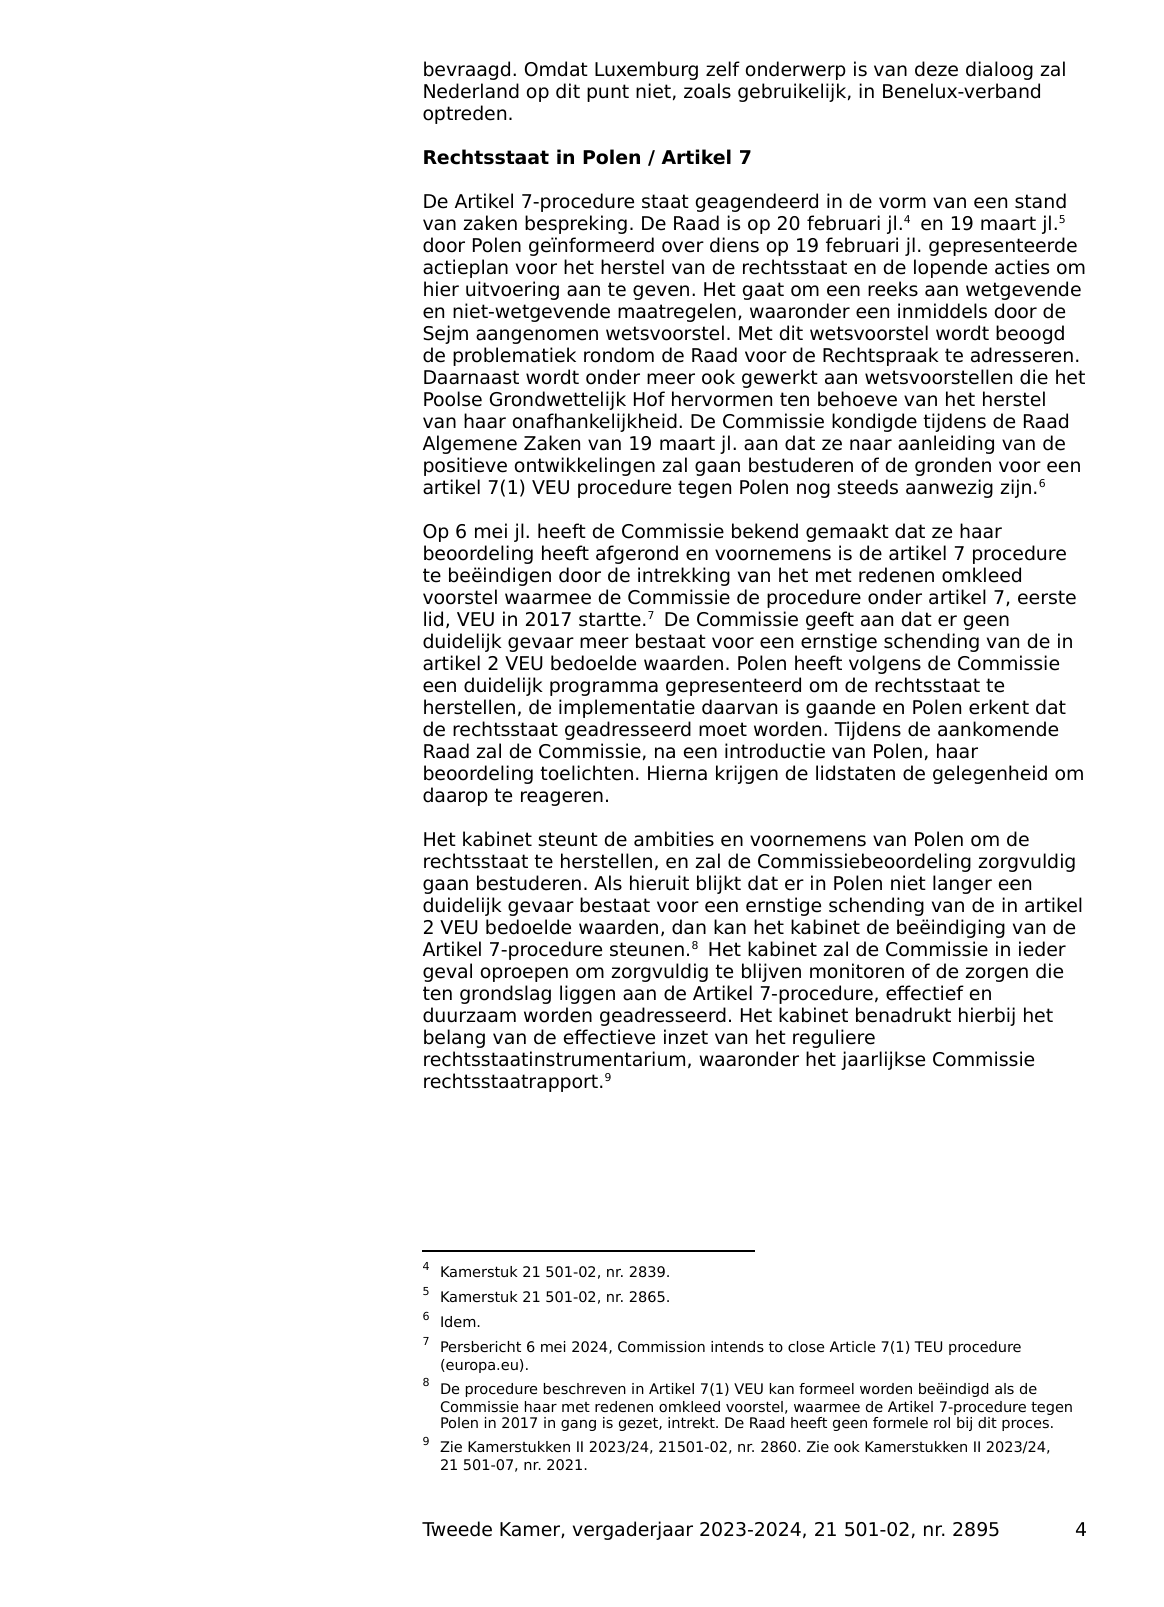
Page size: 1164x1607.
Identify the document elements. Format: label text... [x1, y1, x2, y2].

text Het kabinet steunt de ambities en voornemens van Polen om de rechtsstaat te herstellen, en zal de Commissiebeoordeling zorgvuldig gaan bestuderen. Als hieruit blijkt dat er in Polen niet langer een duidelijk gevaar bestaat voor een ernstige schending van de in artikel 2 VEU bedoelde waarden, dan kan het kabinet de beëindiging van de Artikel 7-procedure steunen. Het kabinet zal de Commissie in ieder geval oproepen om zorgvuldig te blijven monitoren of de zorgen die ten grondslag liggen aan de Artikel 7-procedure, effectief en duurzaam worden geadresseerd. Het kabinet benadrukt hierbij het belang van de effectieve inzet van het reguliere rechtsstaatinstrumentarium, waaronder het jaarlijkse Commissie rechtsstaatrapport. [422, 829, 1087, 1093]
text Idem. [422, 1310, 1087, 1332]
text Kamerstuk 21 501-02, nr. 2865. [422, 1285, 1087, 1307]
text De procedure beschreven in Artikel 7(1) VEU kan formeel worden beëindigd als de Commissie haar met redenen omkleed voorstel, waarmee de Artikel 7-procedure tegen Polen in 2017 in gang is gezet, intrekt. De Raad heeft geen formele rol bij dit proces. [422, 1377, 1087, 1432]
text Zie Kamerstukken II 2023/24, 21501-02, nr. 2860. Zie ook Kamerstukken II 2023/24, 21 501-07, nr. 2021. [422, 1435, 1087, 1474]
text Kamerstuk 21 501-02, nr. 2839. [422, 1260, 1087, 1282]
text Op 6 mei jl. heeft de Commissie bekend gemaakt dat ze haar beoordeling heeft afgerond en voornemens is de artikel 7 procedure te beëindigen door de intrekking van het met redenen omkleed voorstel waarmee de Commissie de procedure onder artikel 7, eerste lid, VEU in 2017 startte. De Commissie geeft aan dat er geen duidelijk gevaar meer bestaat voor een ernstige schending van de in artikel 2 VEU bedoelde waarden. Polen heeft volgens de Commissie een duidelijk programma gepresenteerd om de rechtsstaat te herstellen, de implementatie daarvan is gaande en Polen erkent dat de rechtsstaat geadresseerd moet worden. Tijdens de aankomende Raad zal de Commissie, na een introductie van Polen, haar beoordeling toelichten. Hierna krijgen de lidstaten de gelegenheid om daarop te reageren. [422, 521, 1087, 807]
text bevraagd. Omdat Luxemburg zelf onderwerp is van deze dialoog zal Nederland op dit punt niet, zoals gebruikelijk, in Benelux-verband optreden. [422, 59, 1087, 125]
text De Artikel 7-procedure staat geagendeerd in de vorm van een stand van zaken bespreking. De Raad is op 20 februari jl. en 19 maart jl. door Polen geïnformeerd over diens op 19 februari jl. gepresenteerde actieplan voor het herstel van de rechtsstaat en de lopende acties om hier uitvoering aan te geven. Het gaat om een reeks aan wetgevende en niet-wetgevende maatregelen, waaronder een inmiddels door de Sejm aangenomen wetsvoorstel. Met dit wetsvoorstel wordt beoogd de problematiek rondom de Raad voor de Rechtspraak te adresseren. Daarnaast wordt onder meer ook gewerkt aan wetsvoorstellen die het Poolse Grondwettelijk Hof hervormen ten behoeve van het herstel van haar onafhankelijkheid. De Commissie kondigde tijdens de Raad Algemene Zaken van 19 maart jl. aan dat ze naar aanleiding van de positieve ontwikkelingen zal gaan bestuderen of de gronden voor een artikel 7(1) VEU procedure tegen Polen nog steeds aanwezig zijn. [422, 191, 1087, 499]
subtitle Rechtsstaat in Polen / Artikel 7 [422, 147, 1087, 169]
text Persbericht 6 mei 2024, Commission intends to close Article 7(1) TEU procedure (europa.eu). [422, 1335, 1087, 1374]
